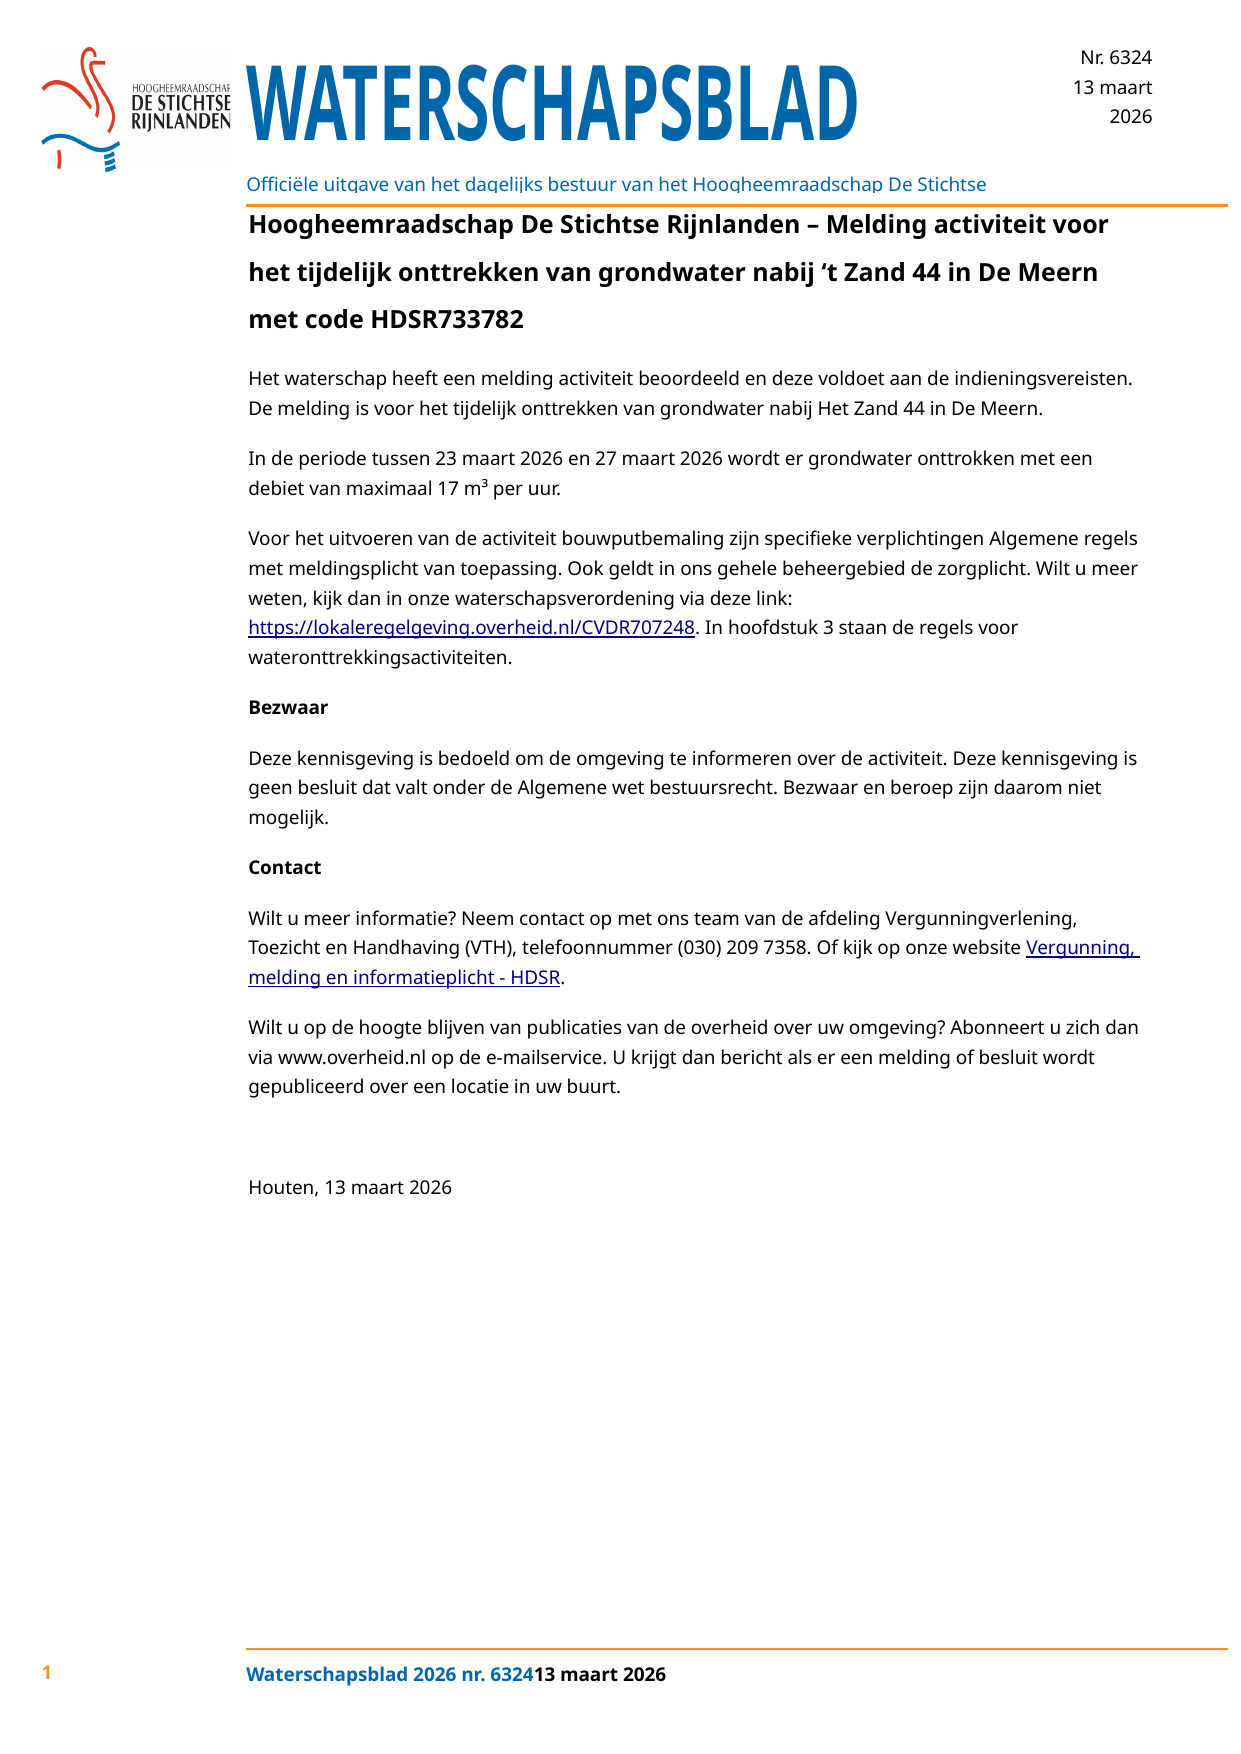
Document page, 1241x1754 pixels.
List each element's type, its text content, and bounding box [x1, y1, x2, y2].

text Bezwaar [248, 694, 1152, 720]
text Deze kennisgeving is bedoeld om de omgeving te informeren over de activiteit. Deze kennisgeving is geen besluit dat valt onder de Algemene wet bestuursrecht. Bezwaar en beroep zijn daarom niet mogelijk. [248, 745, 1152, 829]
picture [41, 47, 231, 172]
text Contact [248, 854, 1152, 880]
text Wilt u meer informatie? Neem contact op met ons team van de afdeling Vergunningverlening, Toezicht en Handhaving (VTH), telefoonnummer (030) 209 7358. Of kijk op onze website Vergunning, melding en informatieplicht - HDSR. [248, 905, 1152, 989]
text Houten, 13 maart 2026 [248, 1174, 1152, 1200]
text Hoogheemraadschap De Stichtse Rijnlanden – Melding activiteit voor het tijdelijk onttrekken van grondwater nabij ‘t Zand 44 in De Meern met code HDSR733782 [248, 207, 1152, 336]
text In de periode tussen 23 maart 2026 en 27 maart 2026 wordt er grondwater onttrokken met een debiet van maximaal 17 m³ per uur. [248, 446, 1152, 501]
text Het waterschap heeft een melding activiteit beoordeeld en deze voldoet aan de indieningsvereisten. De melding is voor het tijdelijk onttrekken van grondwater nabij Het Zand 44 in De Meern. [248, 366, 1152, 421]
text Wilt u op de hoogte blijven van publicaties van de overheid over uw omgeving? Abonneert u zich dan via www.overheid.nl op de e-mailservice. U krijgt dan bericht als er een melding of besluit wordt gepubliceerd over een locatie in uw buurt. [248, 1014, 1152, 1099]
text Voor het uitvoeren van de activiteit bouwputbemaling zijn specifieke verplichtingen Algemene regels met meldingsplicht van toepassing. Ook geldt in ons gehele beheergebied de zorgplicht. Wilt u meer weten, kijk dan in onze waterschapsverordening via deze link: https://lokaleregelgeving.overheid.nl/CVDR707248. In hoofdstuk 3 staan de regels voor wateronttrekkingsactiviteiten. [248, 526, 1152, 669]
